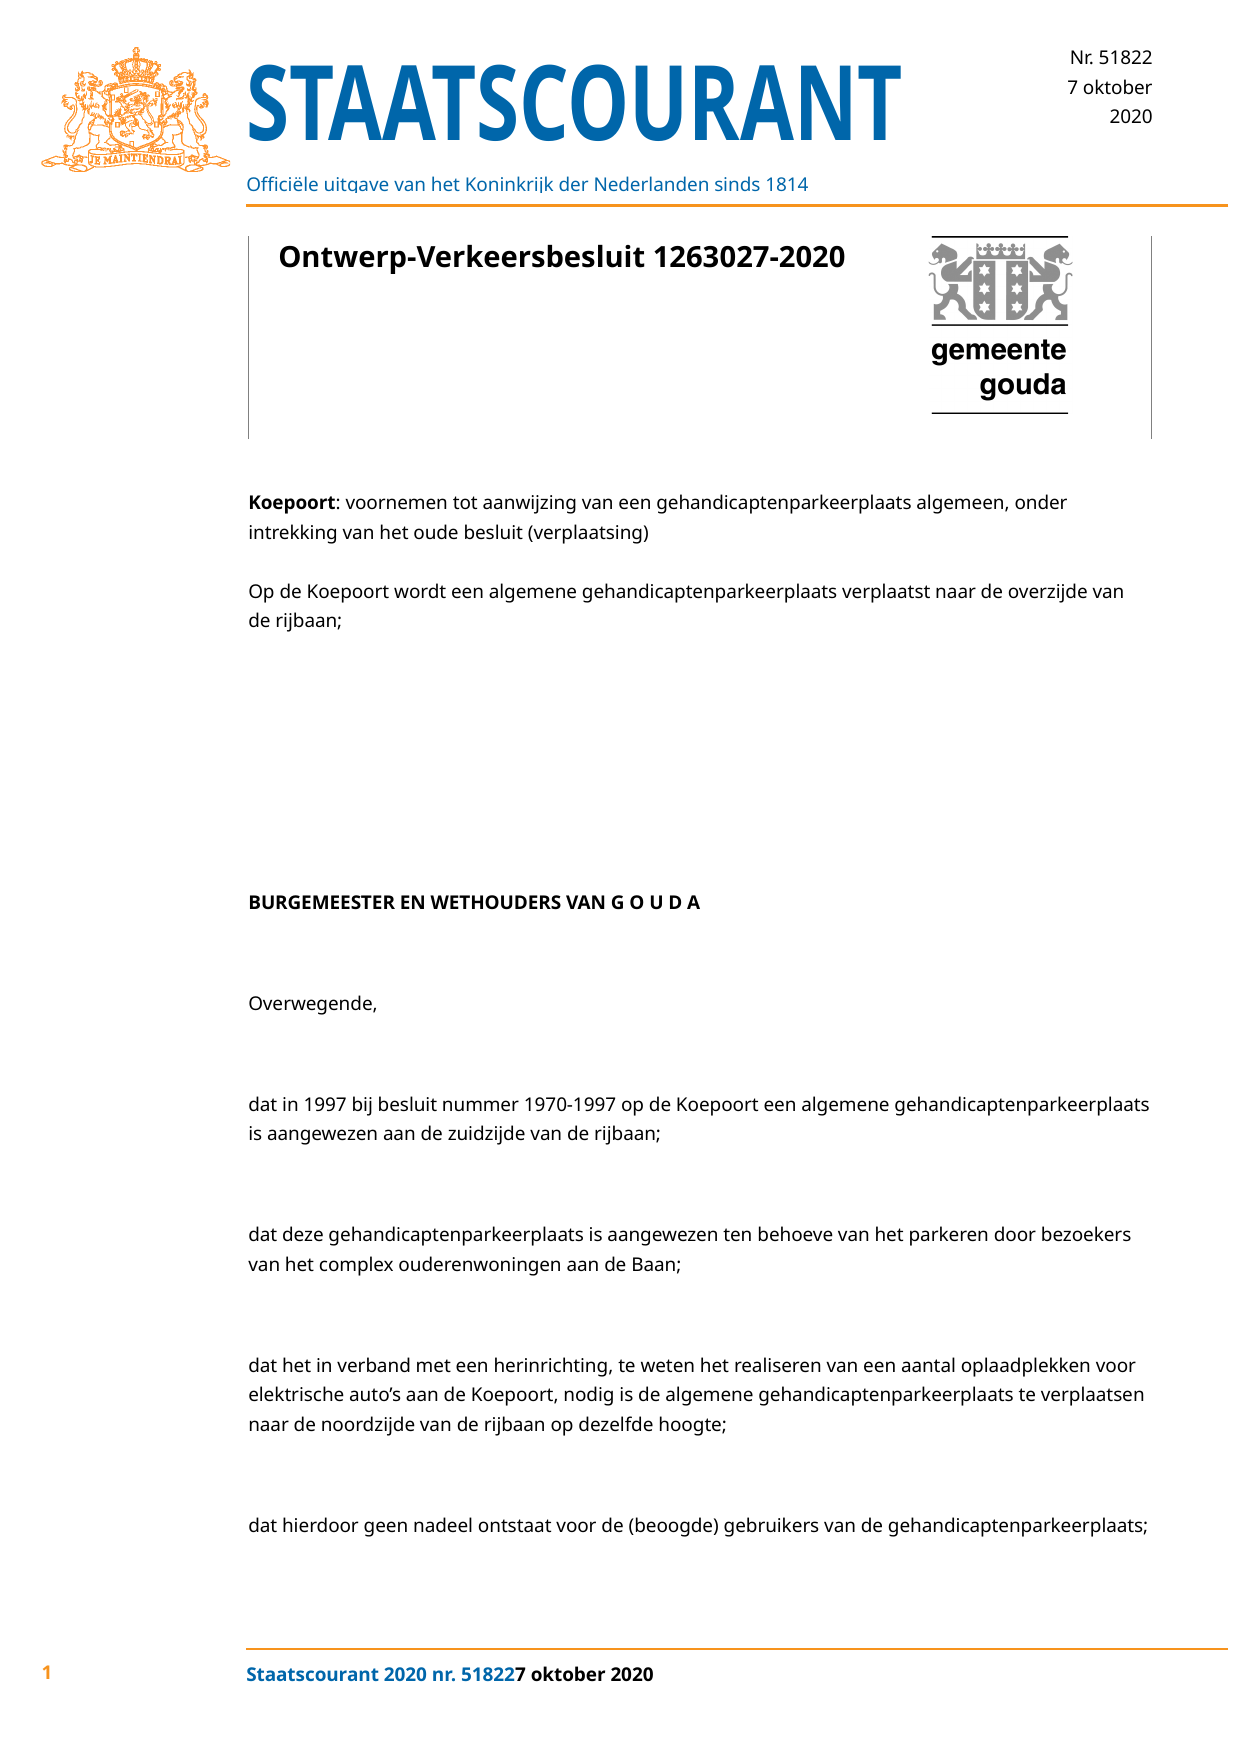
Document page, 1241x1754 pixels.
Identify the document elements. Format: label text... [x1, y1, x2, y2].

text Op de Koepoort wordt een algemene gehandicaptenparkeerplaats verplaatst naar de overzijde van de rijbaan; [248, 578, 1152, 633]
table_header [850, 236, 928, 413]
text dat hierdoor geen nadeel ontstaat voor de (beoogde) gebruikers van de gehandicaptenparkeerplaats; [248, 1512, 1152, 1538]
table_header [1073, 236, 1151, 413]
text dat in 1997 bij besluit nummer 1970-1997 op de Koepoort een algemene gehandicaptenparkeerplaats is aangewezen aan de zuidzijde van de rijbaan; [248, 1091, 1152, 1146]
picture [41, 47, 231, 172]
text Overwegende, [248, 990, 1152, 1016]
table_header Ontwerp-Verkeersbesluit 1263027-2020 [249, 236, 850, 439]
text dat deze gehandicaptenparkeerplaats is aangewezen ten behoeve van het parkeren door bezoekers van het complex ouderenwoningen aan de Baan; [248, 1221, 1152, 1277]
text BURGEMEESTER EN WETHOUDERS VAN G O U D A [248, 889, 1152, 915]
text dat het in verband met een herinrichting, te weten het realiseren van een aantal oplaadplekken voor elektrische auto’s aan de Koepoort, nodig is de algemene gehandicaptenparkeerplaats te verplaatsen naar de noordzijde van de rijbaan op dezelfde hoogte; [248, 1352, 1152, 1437]
picture [928, 236, 1073, 414]
text Koepoort: voornemen tot aanwijzing van een gehandicaptenparkeerplaats algemeen, onder intrekking van het oude besluit (verplaatsing) [248, 489, 1152, 545]
table_header [850, 414, 1151, 439]
